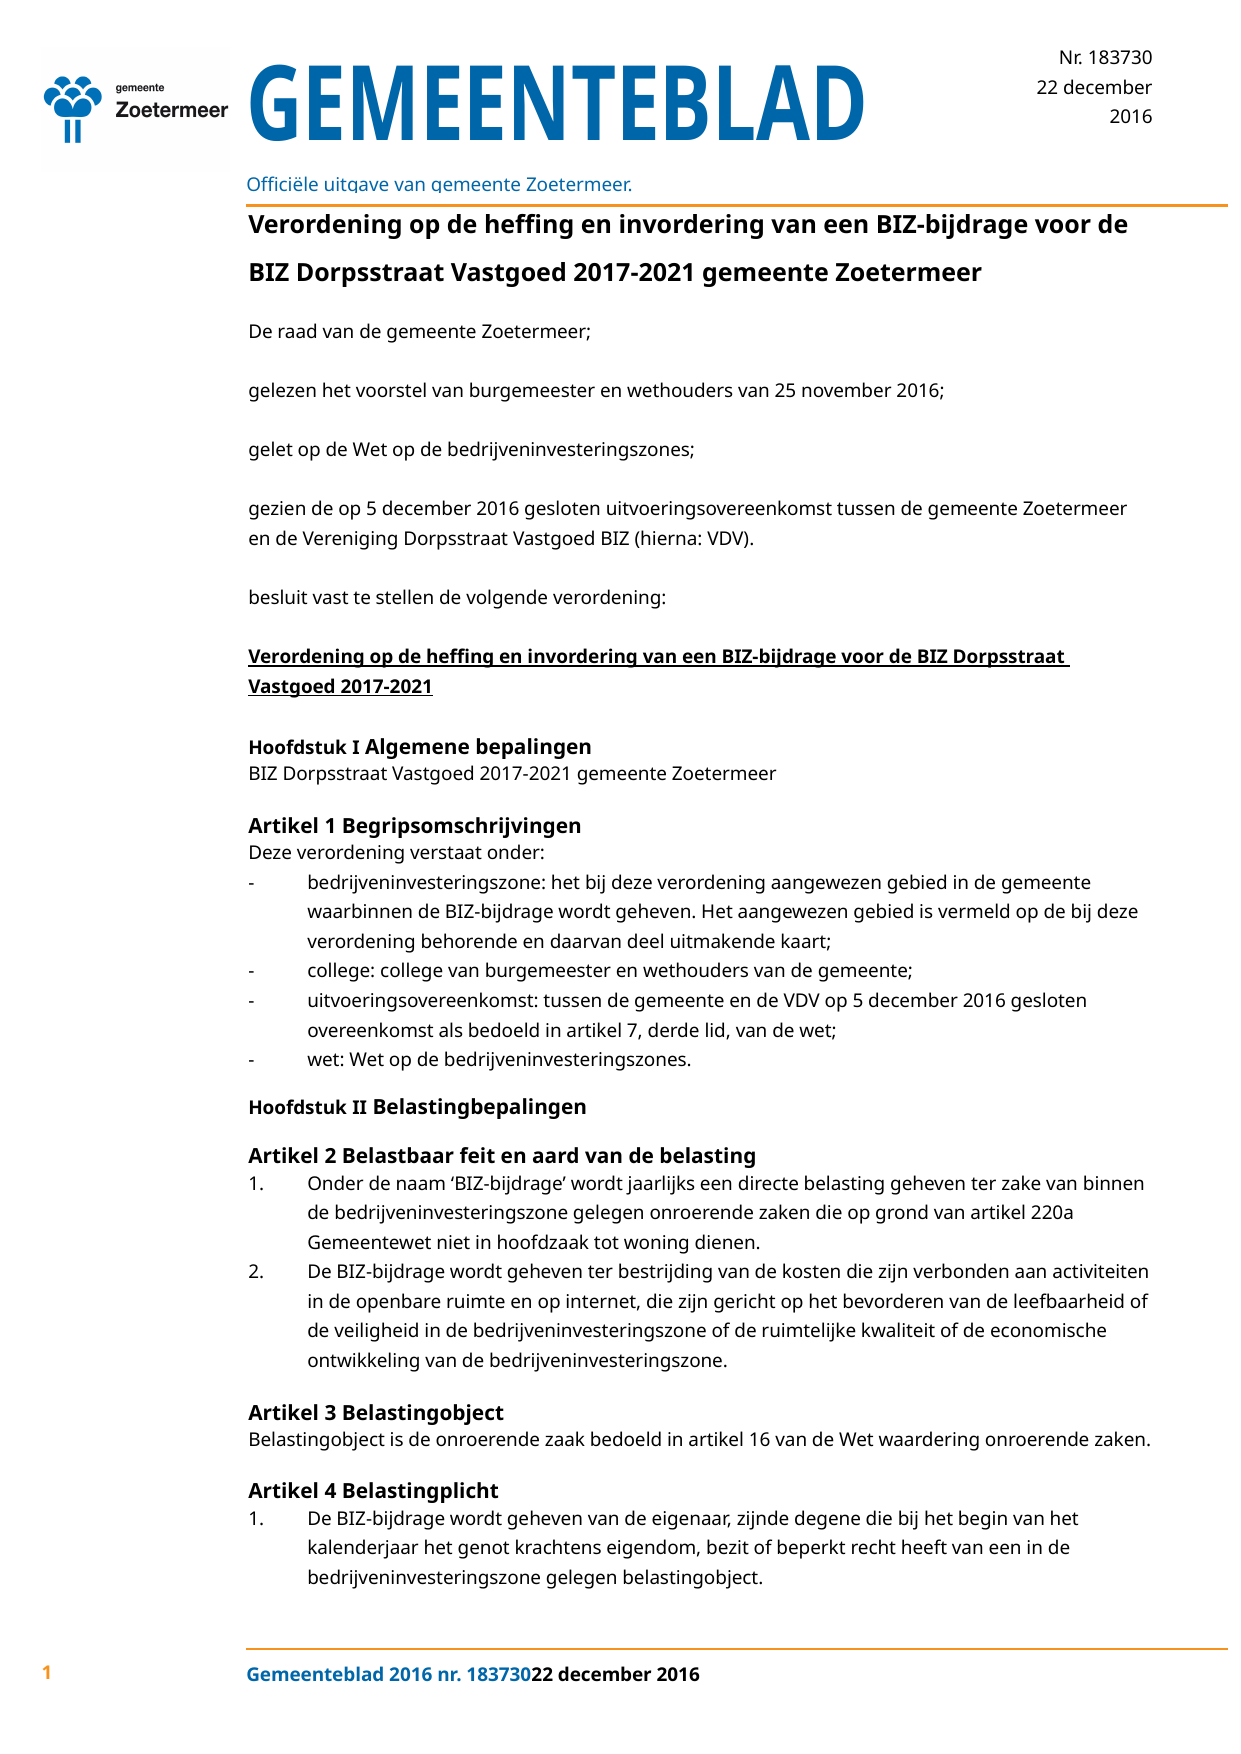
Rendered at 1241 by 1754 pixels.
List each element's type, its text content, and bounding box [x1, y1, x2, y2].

text Hoofdstuk I Algemene bepalingen [248, 732, 1152, 761]
list De BIZ-bijdrage wordt geheven ter bestrijding van de kosten die zijn verbonden aan activiteiten in de openbare ruimte en op internet, die zijn gericht op het bevorderen van de leefbaarheid of de veiligheid in de bedrijveninvesteringszone of de ruimtelijke kwaliteit of de economische ontwikkeling van de bedrijveninvesteringszone. [248, 1258, 1152, 1373]
list college: college van burgemeester en wethouders van de gemeente; [248, 958, 1152, 983]
text Artikel 3 Belastingobject [248, 1398, 1152, 1426]
text Verordening op de heffing en invordering van een BIZ-bijdrage voor de BIZ Dorpsstraat Vastgoed 2017-2021 [248, 643, 1152, 699]
text Artikel 4 Belastingplicht [248, 1477, 1152, 1505]
text Artikel 1 Begripsomschrijvingen [248, 811, 1152, 839]
list wet: Wet op de bedrijveninvesteringszones. [248, 1046, 1152, 1072]
text Artikel 2 Belastbaar feit en aard van de belasting [248, 1141, 1152, 1170]
text gelet op de Wet op de bedrijveninvesteringszones; [248, 436, 1152, 462]
text Belastingobject is de onroerende zaak bedoeld in artikel 16 van de Wet waardering onroerende zaken. [248, 1426, 1152, 1452]
list bedrijveninvesteringszone: het bij deze verordening aangewezen gebied in de gemeente waarbinnen de BIZ-bijdrage wordt geheven. Het aangewezen gebied is vermeld op de bij deze verordening behorende en daarvan deel uitmakende kaart; [248, 869, 1152, 954]
text BIZ Dorpsstraat Vastgoed 2017-2021 gemeente Zoetermeer [248, 761, 1152, 786]
picture [41, 47, 231, 172]
text De raad van de gemeente Zoetermeer; [248, 318, 1152, 344]
text Deze verordening verstaat onder: [248, 839, 1152, 865]
text besluit vast te stellen de volgende verordening: [248, 584, 1152, 610]
list uitvoeringsovereenkomst: tussen de gemeente en de VDV op 5 december 2016 gesloten overeenkomst als bedoeld in artikel 7, derde lid, van de wet; [248, 987, 1152, 1043]
list De BIZ-bijdrage wordt geheven van de eigenaar, zijnde degene die bij het begin van het kalenderjaar het genot krachtens eigendom, bezit of beperkt recht heeft van een in de bedrijveninvesteringszone gelegen belastingobject. [248, 1505, 1152, 1590]
text gezien de op 5 december 2016 gesloten uitvoeringsovereenkomst tussen de gemeente Zoetermeer en de Vereniging Dorpsstraat Vastgoed BIZ (hierna: VDV). [248, 495, 1152, 551]
text Verordening op de heffing en invordering van een BIZ-bijdrage voor de BIZ Dorpsstraat Vastgoed 2017-2021 gemeente Zoetermeer [248, 207, 1152, 288]
text Hoofdstuk II Belastingbepalingen [248, 1092, 1152, 1121]
text gelezen het voorstel van burgemeester en wethouders van 25 november 2016; [248, 377, 1152, 403]
list Onder de naam ‘BIZ-bijdrage’ wordt jaarlijks een directe belasting geheven ter zake van binnen de bedrijveninvesteringszone gelegen onroerende zaken die op grond van artikel 220a Gemeentewet niet in hoofdzaak tot woning dienen. [248, 1170, 1152, 1255]
